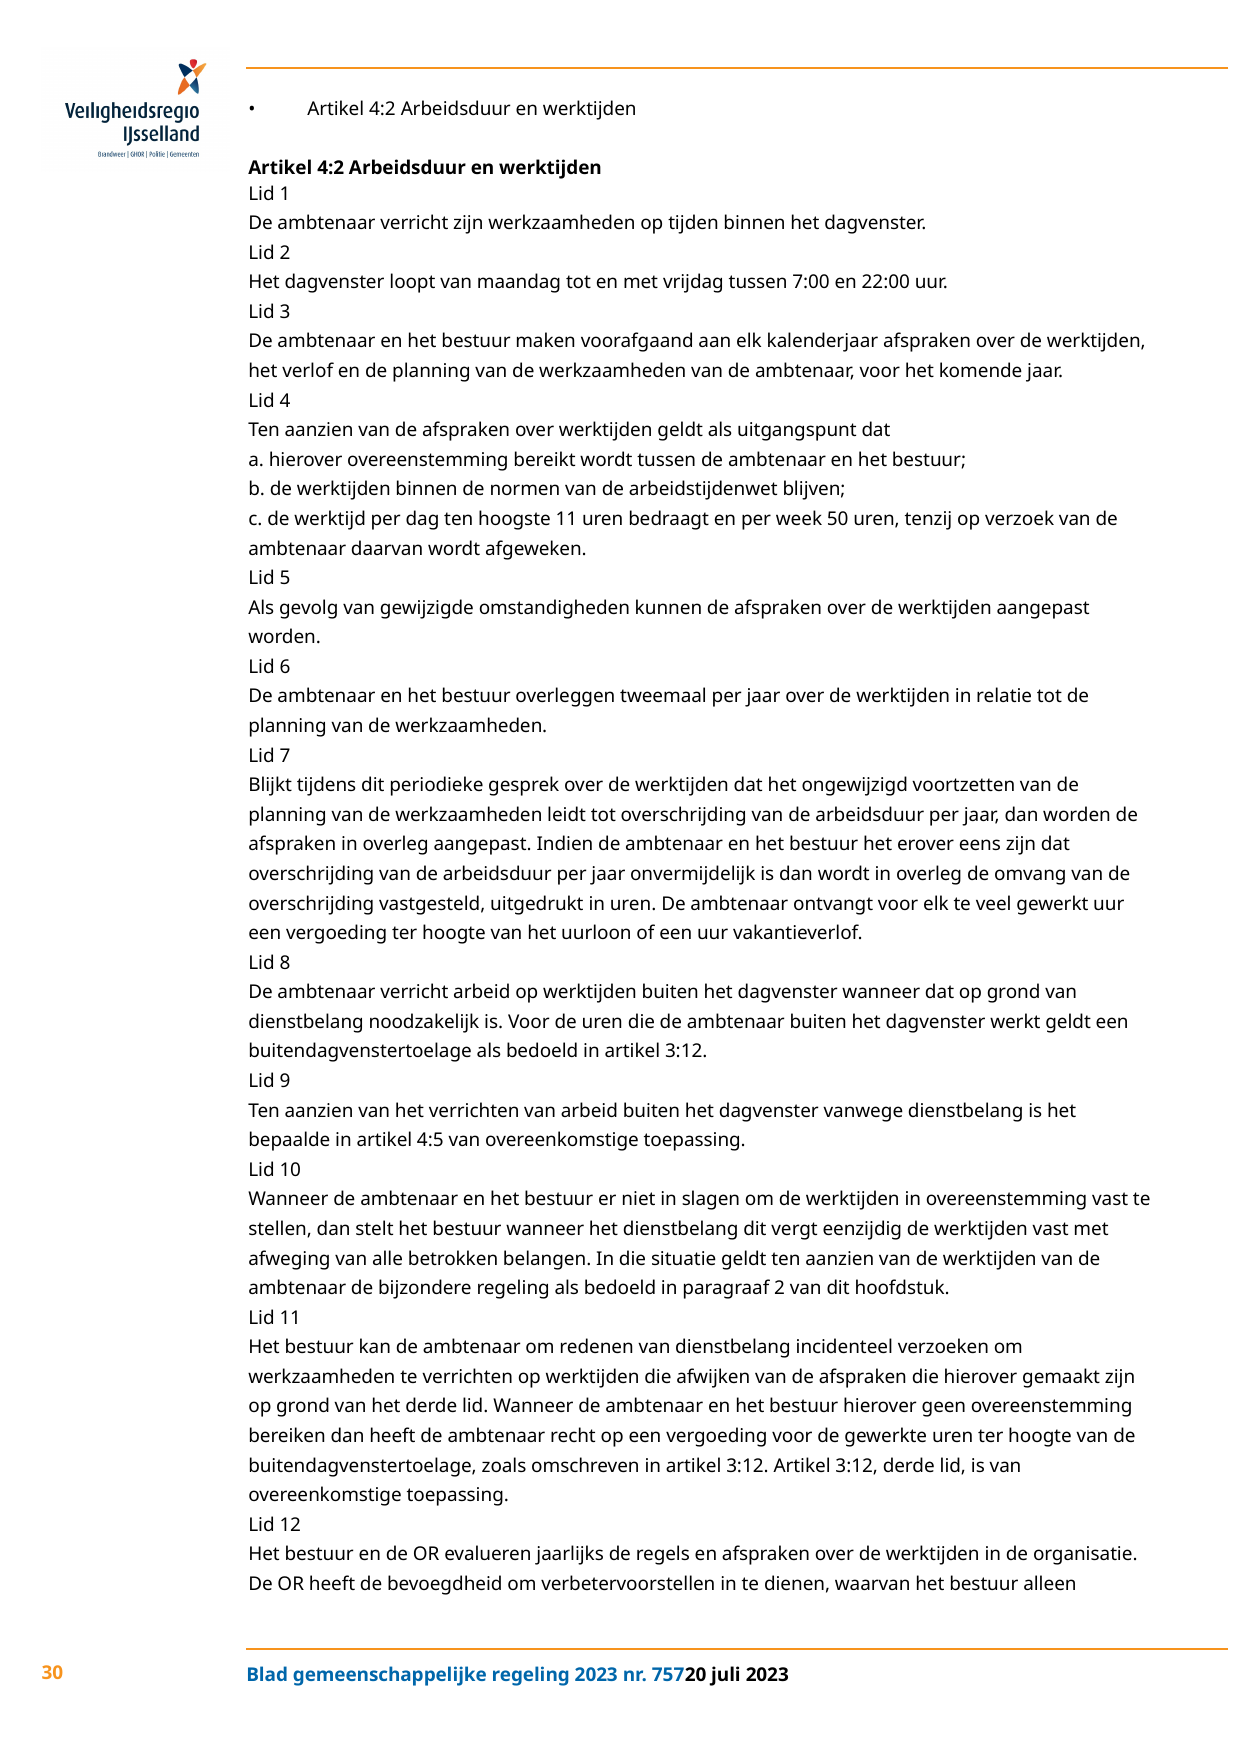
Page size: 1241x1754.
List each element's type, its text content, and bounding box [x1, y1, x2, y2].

text Het dagvenster loopt van maandag tot en met vrijdag tussen 7:00 en 22:00 uur. [248, 268, 1152, 294]
text Lid 11 [248, 1304, 1152, 1329]
text De ambtenaar verricht arbeid op werktijden buiten het dagvenster wanneer dat op grond van dienstbelang noodzakelijk is. Voor de uren die de ambtenaar buiten het dagvenster werkt geldt een buitendagvenstertoelage als bedoeld in artikel 3:12. [248, 978, 1152, 1063]
text Lid 10 [248, 1156, 1152, 1182]
text b. de werktijden binnen de normen van de arbeidstijdenwet blijven; [248, 476, 1152, 501]
text Lid 4 [248, 387, 1152, 412]
text Wanneer de ambtenaar en het bestuur er niet in slagen om de werktijden in overeenstemming vast te stellen, dan stelt het bestuur wanneer het dienstbelang dit vergt eenzijdig de werktijden vast met afweging van alle betrokken belangen. In die situatie geldt ten aanzien van de werktijden van de ambtenaar de bijzondere regeling als bedoeld in paragraaf 2 van dit hoofdstuk. [248, 1186, 1152, 1300]
text De ambtenaar en het bestuur maken voorafgaand aan elk kalenderjaar afspraken over de werktijden, het verlof en de planning van de werkzaamheden van de ambtenaar, voor het komende jaar. [248, 328, 1152, 383]
text De ambtenaar verricht zijn werkzaamheden op tijden binnen het dagvenster. [248, 209, 1152, 235]
text Lid 2 [248, 239, 1152, 264]
text Artikel 4:2 Arbeidsduur en werktijden [248, 154, 1152, 180]
text Als gevolg van gewijzigde omstandigheden kunnen de afspraken over de werktijden aangepast worden. [248, 594, 1152, 649]
text Lid 9 [248, 1067, 1152, 1093]
text Lid 3 [248, 298, 1152, 324]
text Ten aanzien van de afspraken over werktijden geldt als uitgangspunt dat [248, 416, 1152, 442]
text Lid 5 [248, 564, 1152, 590]
text Lid 8 [248, 949, 1152, 974]
text Blijkt tijdens dit periodieke gesprek over de werktijden dat het ongewijzigd voortzetten van de planning van de werkzaamheden leidt tot overschrijding van de arbeidsduur per jaar, dan worden de afspraken in overleg aangepast. Indien de ambtenaar en het bestuur het erover eens zijn dat overschrijding van de arbeidsduur per jaar onvermijdelijk is dan wordt in overleg de omvang van de overschrijding vastgesteld, uitgedrukt in uren. De ambtenaar ontvangt voor elk te veel gewerkt uur een vergoeding ter hoogte van het uurloon of een uur vakantieverlof. [248, 771, 1152, 945]
text Het bestuur kan de ambtenaar om redenen van dienstbelang incidenteel verzoeken om werkzaamheden te verrichten op werktijden die afwijken van de afspraken die hierover gemaakt zijn op grond van het derde lid. Wanneer de ambtenaar en het bestuur hierover geen overeenstemming bereiken dan heeft de ambtenaar recht op een vergoeding voor de gewerkte uren ter hoogte van de buitendagvenstertoelage, zoals omschreven in artikel 3:12. Artikel 3:12, derde lid, is van overeenkomstige toepassing. [248, 1333, 1152, 1507]
text a. hierover overeenstemming bereikt wordt tussen de ambtenaar en het bestuur; [248, 446, 1152, 472]
text Lid 12 [248, 1511, 1152, 1537]
text Lid 7 [248, 742, 1152, 767]
text Lid 1 [248, 180, 1152, 205]
text Ten aanzien van het verrichten van arbeid buiten het dagvenster vanwege dienstbelang is het bepaalde in artikel 4:5 van overeenkomstige toepassing. [248, 1097, 1152, 1152]
picture [41, 47, 231, 172]
text c. de werktijd per dag ten hoogste 11 uren bedraagt en per week 50 uren, tenzij op verzoek van de ambtenaar daarvan wordt afgeweken. [248, 505, 1152, 560]
list Artikel 4:2 Arbeidsduur en werktijden [248, 95, 1152, 121]
text De ambtenaar en het bestuur overleggen tweemaal per jaar over de werktijden in relatie tot de planning van de werkzaamheden. [248, 683, 1152, 738]
text Het bestuur en de OR evalueren jaarlijks de regels en afspraken over de werktijden in de organisatie. De OR heeft de bevoegdheid om verbetervoorstellen in te dienen, waarvan het bestuur alleen [248, 1541, 1152, 1596]
text Lid 6 [248, 653, 1152, 679]
